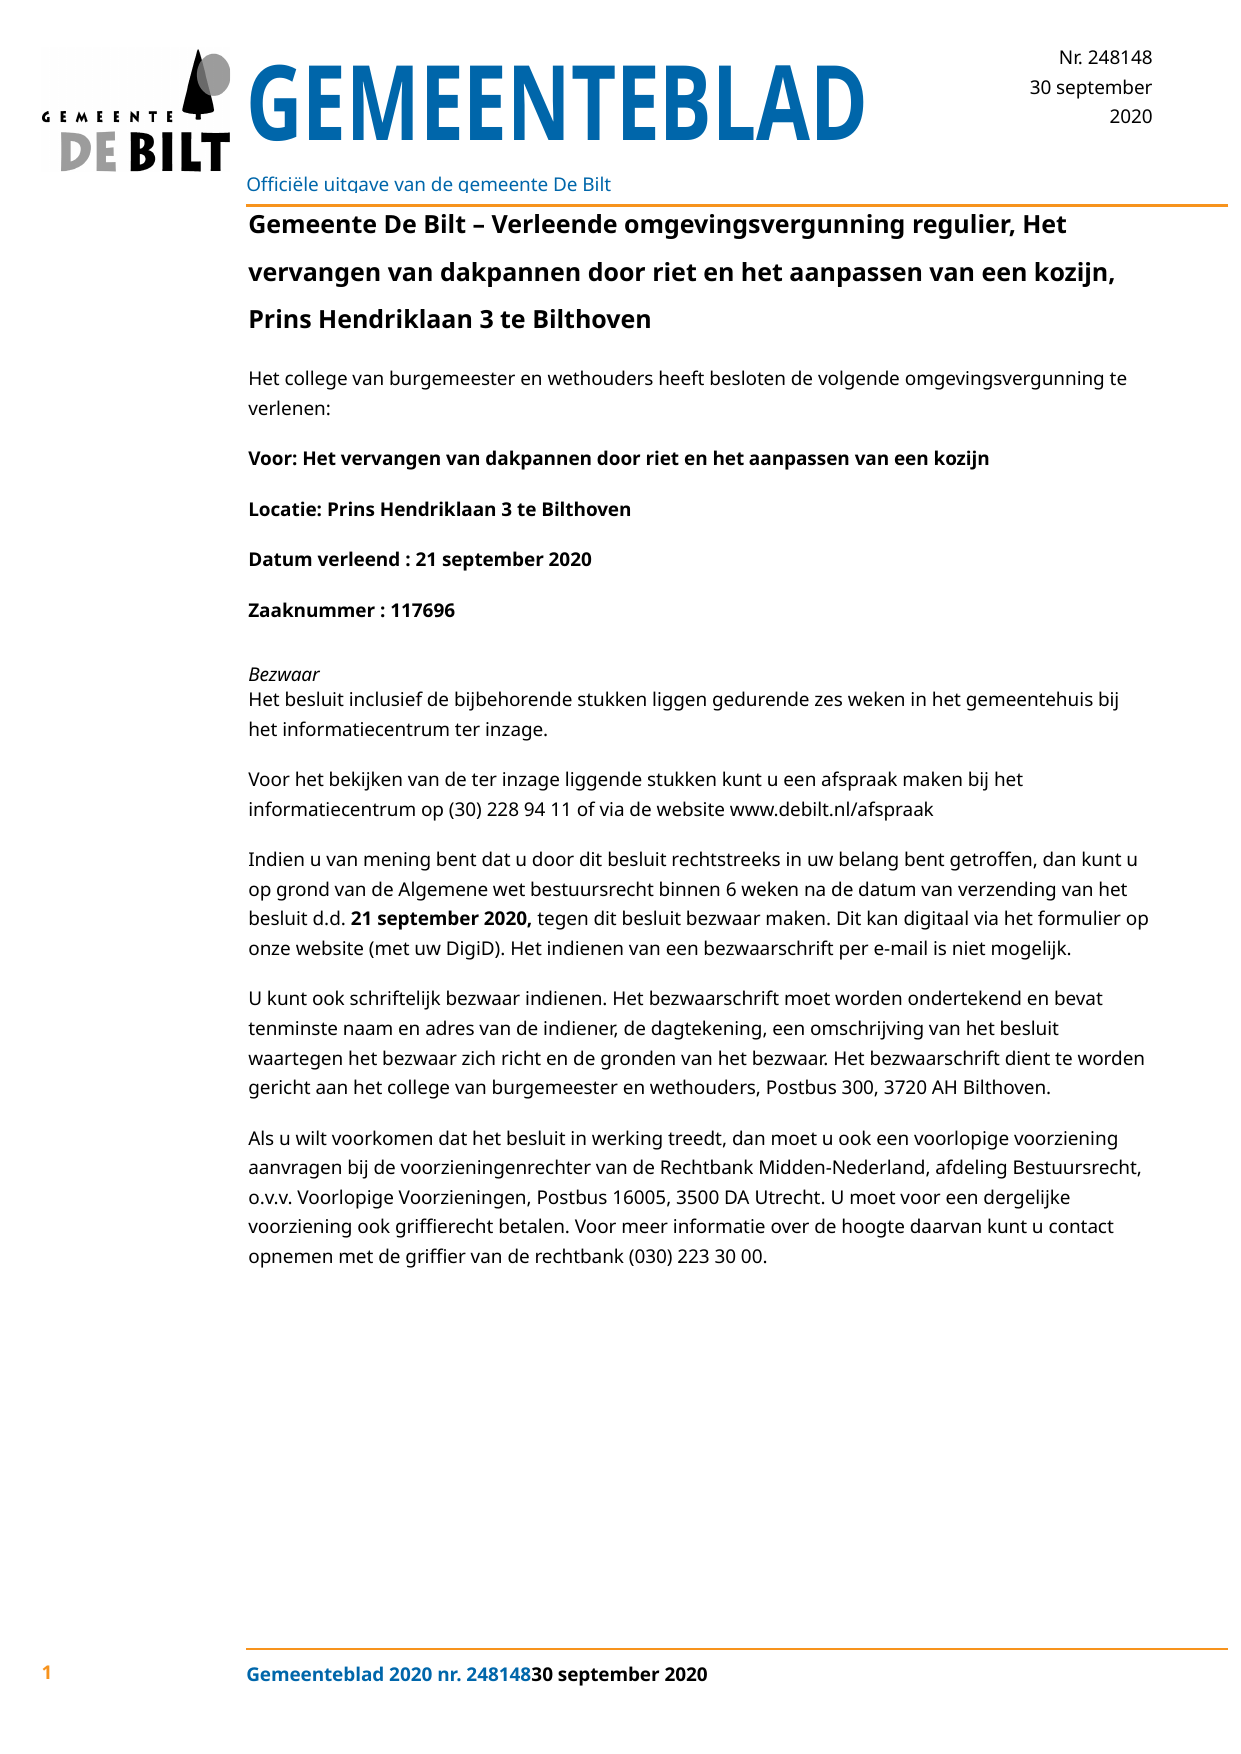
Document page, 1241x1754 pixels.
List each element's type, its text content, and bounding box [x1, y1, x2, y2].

text Indien u van mening bent dat u door dit besluit rechtstreeks in uw belang bent getroffen, dan kunt u op grond van de Algemene wet bestuursrecht binnen 6 weken na de datum van verzending van het besluit d.d. 21 september 2020, tegen dit besluit bezwaar maken. Dit kan digitaal via het formulier op onze website (met uw DigiD). Het indienen van een bezwaarschrift per e-mail is niet mogelijk. [248, 846, 1152, 961]
text U kunt ook schriftelijk bezwaar indienen. Het bezwaarschrift moet worden ondertekend en bevat tenminste naam en adres van de indiener, de dagtekening, een omschrijving van het besluit waartegen het bezwaar zich richt en de gronden van het bezwaar. Het bezwaarschrift dient te worden gericht aan het college van burgemeester en wethouders, Postbus 300, 3720 AH Bilthoven. [248, 986, 1152, 1100]
text Datum verleend : 21 september 2020 [248, 546, 1152, 572]
text Zaaknummer : 117696 [248, 597, 1152, 622]
text Het college van burgemeester en wethouders heeft besloten de volgende omgevingsvergunning te verlenen: [248, 366, 1152, 421]
text Locatie: Prins Hendriklaan 3 te Bilthoven [248, 496, 1152, 522]
text Voor het bekijken van de ter inzage liggende stukken kunt u een afspraak maken bij het informatiecentrum op (30) 228 94 11 of via de website www.debilt.nl/afspraak [248, 766, 1152, 822]
text Bezwaar [248, 661, 1152, 686]
picture [41, 47, 231, 172]
text Voor: Het vervangen van dakpannen door riet en het aanpassen van een kozijn [248, 446, 1152, 471]
text Het besluit inclusief de bijbehorende stukken liggen gedurende zes weken in het gemeentehuis bij het informatiecentrum ter inzage. [248, 686, 1152, 742]
text Als u wilt voorkomen dat het besluit in werking treedt, dan moet u ook een voorlopige voorziening aanvragen bij de voorzieningenrechter van de Rechtbank Midden-Nederland, afdeling Bestuursrecht, o.v.v. Voorlopige Voorzieningen, Postbus 16005, 3500 DA Utrecht. U moet voor een dergelijke voorziening ook griffierecht betalen. Voor meer informatie over de hoogte daarvan kunt u contact opnemen met de griffier van de rechtbank (030) 223 30 00. [248, 1125, 1152, 1269]
text Gemeente De Bilt – Verleende omgevingsvergunning regulier, Het vervangen van dakpannen door riet en het aanpassen van een kozijn, Prins Hendriklaan 3 te Bilthoven [248, 207, 1152, 336]
